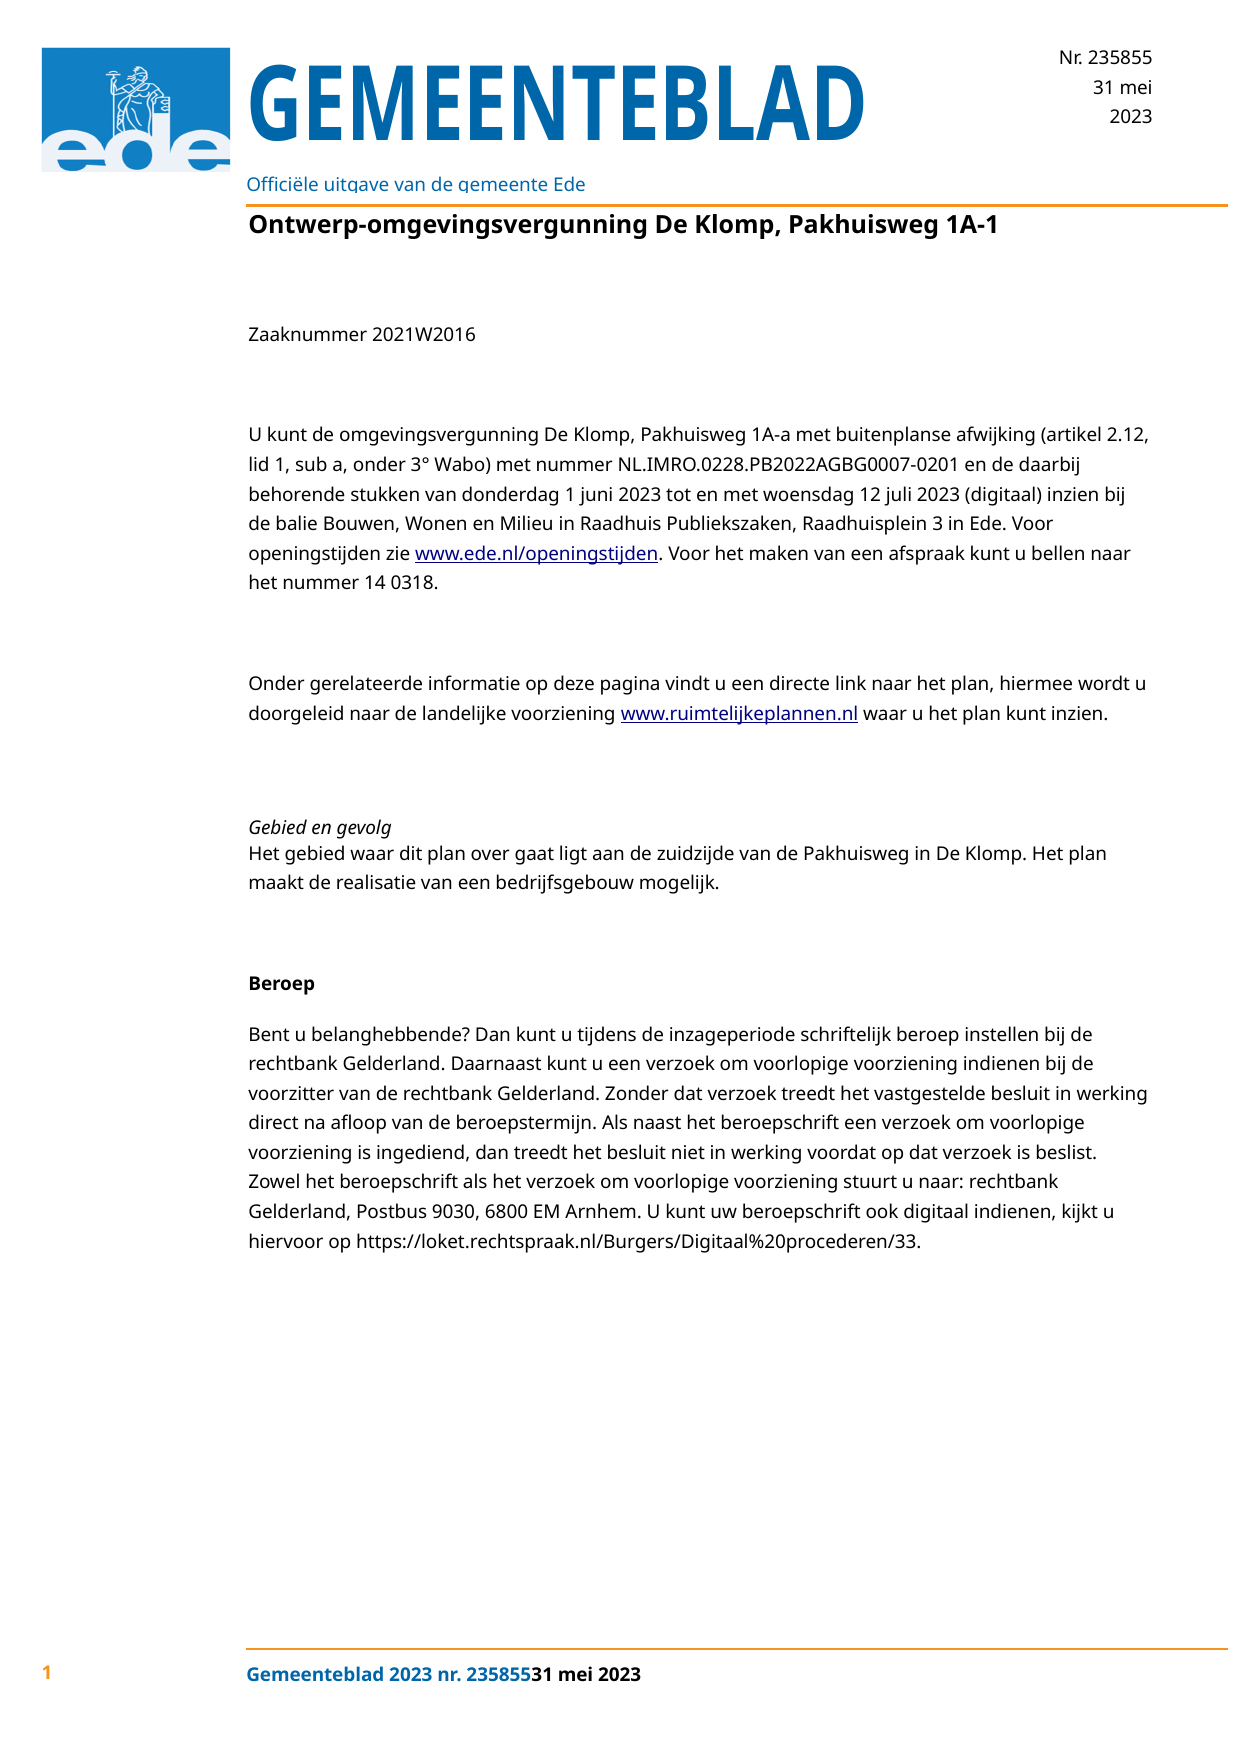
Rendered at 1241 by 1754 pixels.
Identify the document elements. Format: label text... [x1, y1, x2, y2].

picture [41, 47, 231, 172]
text Bent u belanghebbende? Dan kunt u tijdens de inzageperiode schriftelijk beroep instellen bij de rechtbank Gelderland. Daarnaast kunt u een verzoek om voorlopige voorziening indienen bij de voorzitter van de rechtbank Gelderland. Zonder dat verzoek treedt het vastgestelde besluit in werking direct na afloop van de beroepstermijn. Als naast het beroepschrift een verzoek om voorlopige voorziening is ingediend, dan treedt het besluit niet in werking voordat op dat verzoek is beslist. Zowel het beroepschrift als het verzoek om voorlopige voorziening stuurt u naar: rechtbank Gelderland, Postbus 9030, 6800 EM Arnhem. U kunt uw beroepschrift ook digitaal indienen, kijkt u hiervoor op https://loket.rechtspraak.nl/Burgers/Digitaal%20procederen/33. [248, 1021, 1152, 1254]
text Gebied en gevolg [248, 814, 1152, 840]
text Ontwerp-omgevingsvergunning De Klomp, Pakhuisweg 1A-1 [248, 207, 1152, 241]
text Beroep [248, 970, 1152, 996]
text U kunt de omgevingsvergunning De Klomp, Pakhuisweg 1A-a met buitenplanse afwijking (artikel 2.12, lid 1, sub a, onder 3° Wabo) met nummer NL.IMRO.0228.PB2022AGBG0007-0201 en de daarbij behorende stukken van donderdag 1 juni 2023 tot en met woensdag 12 juli 2023 (digitaal) inzien bij de balie Bouwen, Wonen en Milieu in Raadhuis Publiekszaken, Raadhuisplein 3 in Ede. Voor openingstijden zie www.ede.nl/openingstijden. Voor het maken van een afspraak kunt u bellen naar het nummer 14 0318. [248, 422, 1152, 595]
text Onder gerelateerde informatie op deze pagina vindt u een directe link naar het plan, hiermee wordt u doorgeleid naar de landelijke voorziening www.ruimtelijkeplannen.nl waar u het plan kunt inzien. [248, 670, 1152, 726]
text Het gebied waar dit plan over gaat ligt aan de zuidzijde van de Pakhuisweg in De Klomp. Het plan maakt de realisatie van een bedrijfsgebouw mogelijk. [248, 840, 1152, 895]
text Zaaknummer 2021W2016 [248, 321, 1152, 346]
